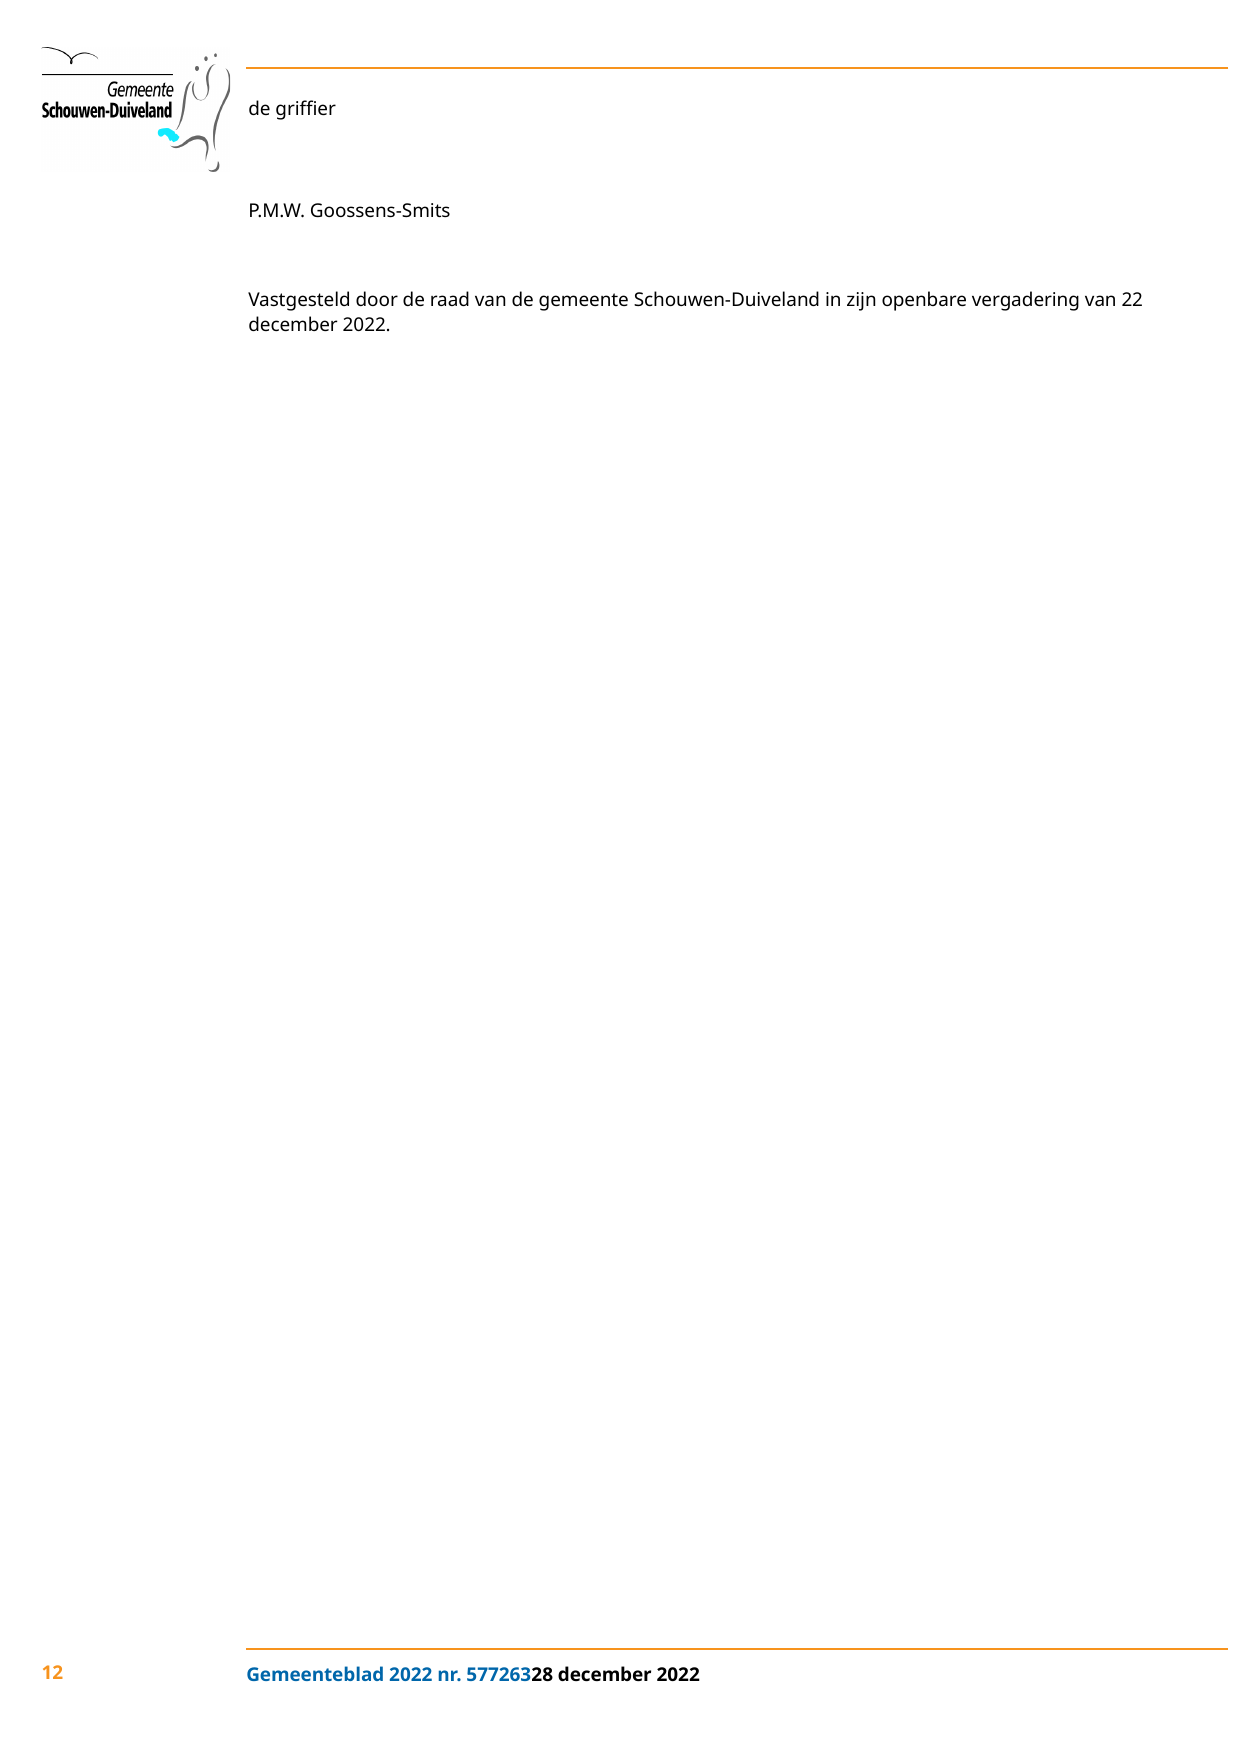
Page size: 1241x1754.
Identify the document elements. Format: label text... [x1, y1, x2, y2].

table_cell [832, 121, 938, 146]
table_cell [619, 95, 832, 121]
picture [41, 47, 231, 172]
table_cell [832, 95, 938, 121]
table_cell de griffier [248, 95, 619, 121]
table_cell [355, 121, 619, 146]
table_cell [248, 172, 354, 198]
text Vastgesteld door de raad van de gemeente Schouwen-Duiveland in zijn openbare vergadering van 22 december 2022. [248, 286, 1152, 337]
table_cell P.M.W. Goossens-Smits [248, 198, 619, 223]
table_cell [832, 172, 938, 198]
table_cell [355, 146, 619, 172]
table_cell [832, 198, 938, 223]
table_cell [619, 146, 832, 172]
table_cell [248, 121, 354, 146]
table_cell [355, 172, 619, 198]
table_cell [832, 146, 938, 172]
table_cell [619, 121, 832, 146]
table_cell [248, 146, 354, 172]
table_cell [619, 172, 832, 198]
table_cell [619, 198, 832, 223]
